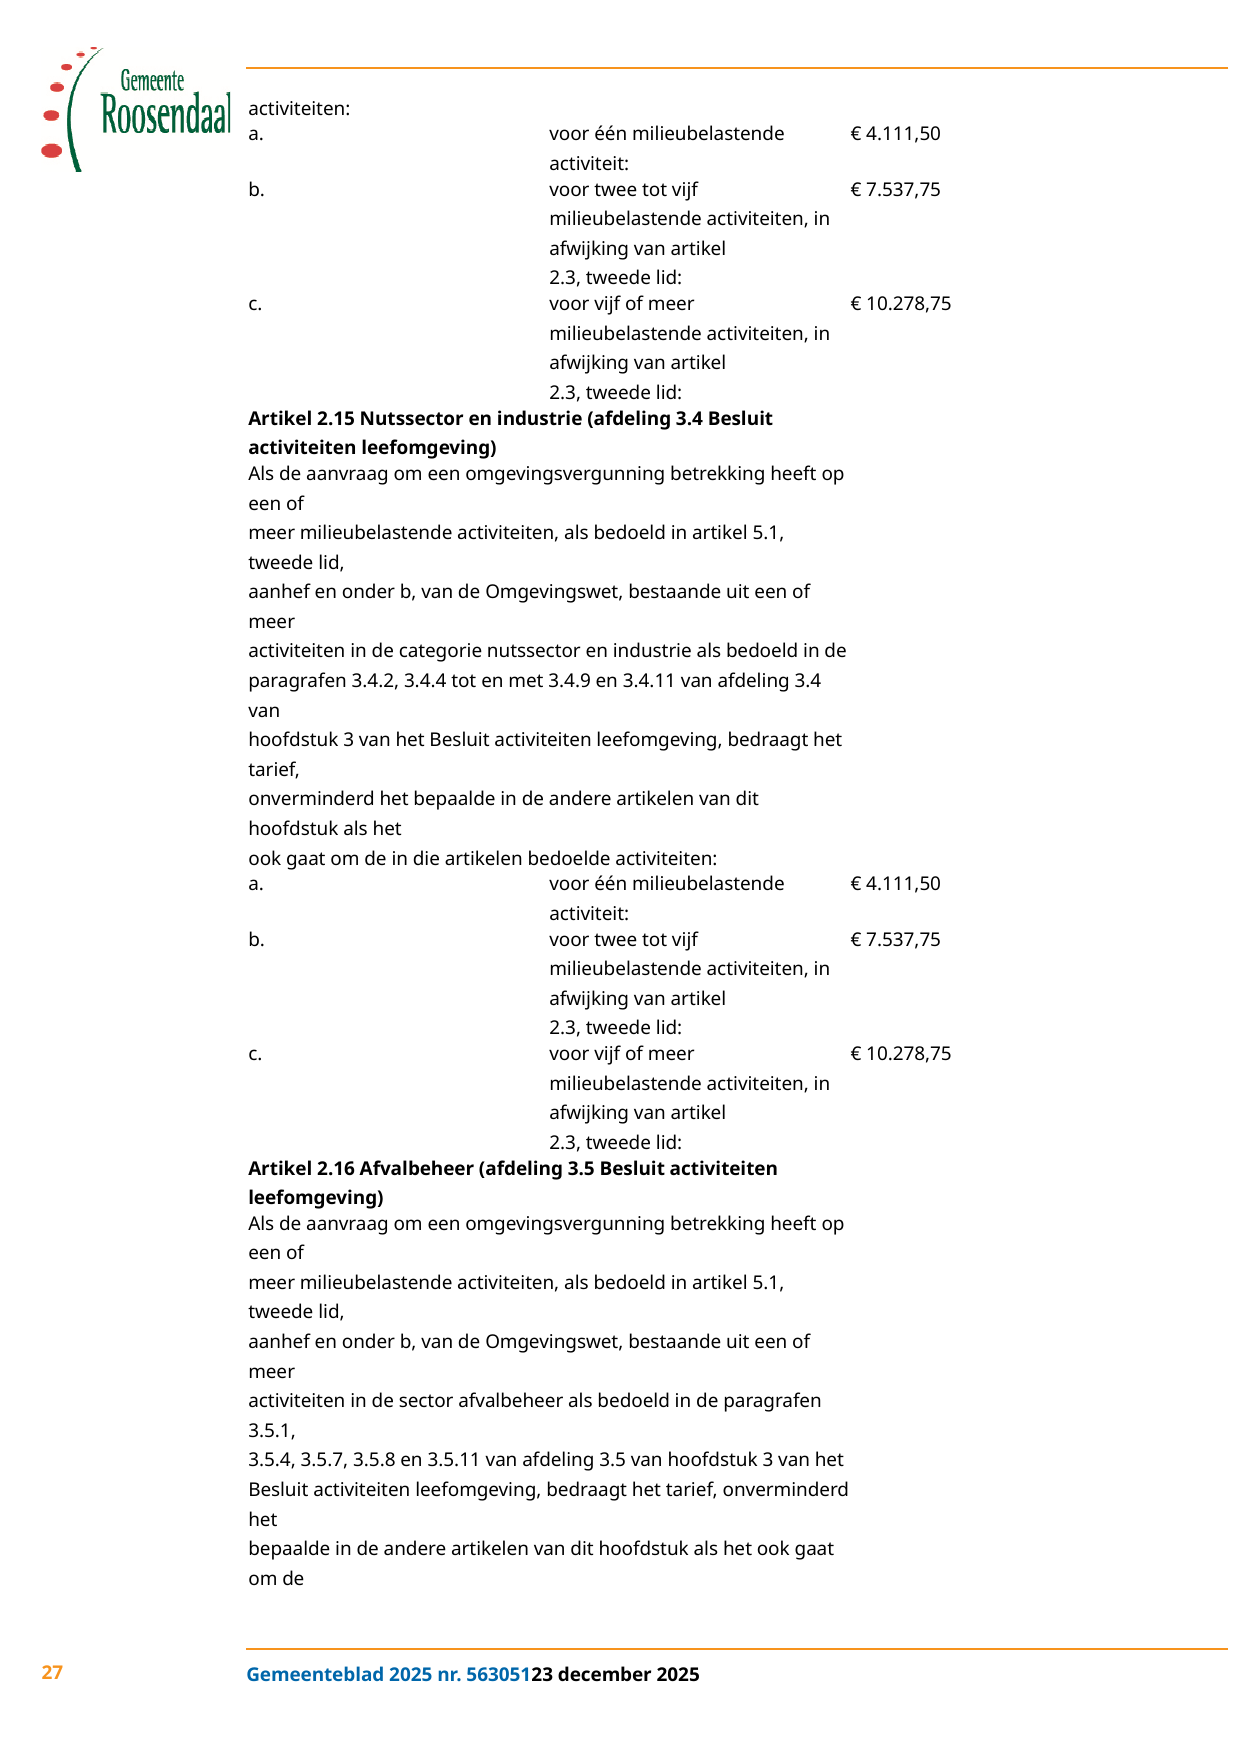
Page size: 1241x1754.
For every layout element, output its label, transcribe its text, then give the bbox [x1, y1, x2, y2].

table_cell a. [248, 121, 549, 176]
table_cell voor één milieubelastende activiteit: [549, 870, 850, 926]
table_cell Artikel 2.15 Nutssector en industrie (afdeling 3.4 Besluit activiteiten leefomgeving) [248, 405, 850, 460]
table_cell € 4.111,50 [850, 121, 1152, 176]
table_cell [850, 95, 1152, 121]
table_cell voor één milieubelastende activiteit: [549, 121, 850, 176]
table_cell voor vijf of meer milieubelastende activiteiten, in afwijking van artikel 2.3, tweede lid: [549, 290, 850, 405]
table_cell Als de aanvraag om een omgevingsvergunning betrekking heeft op een of meer milieubelastende activiteiten, als bedoeld in artikel 5.1, tweede lid, aanhef en onder b, van de Omgevingswet, bestaande uit een of meer activiteiten in de categorie nutssector en industrie als bedoeld in de paragrafen 3.4.2, 3.4.4 tot en met 3.4.9 en 3.4.11 van afdeling 3.4 van hoofdstuk 3 van het Besluit activiteiten leefomgeving, bedraagt het tarief, onverminderd het bepaalde in de andere artikelen van dit hoofdstuk als het ook gaat om de in die artikelen bedoelde activiteiten: [248, 460, 850, 870]
table_cell a. [248, 870, 549, 926]
table_cell [850, 405, 1152, 460]
table_cell [850, 1210, 1152, 1591]
table_cell € 7.537,75 [850, 926, 1152, 1040]
table_cell [850, 1155, 1152, 1210]
table_cell € 10.278,75 [850, 290, 1152, 405]
table_cell [850, 460, 1152, 870]
table_cell c. [248, 290, 549, 405]
table_cell voor vijf of meer milieubelastende activiteiten, in afwijking van artikel 2.3, tweede lid: [549, 1040, 850, 1155]
table_cell voor twee tot vijf milieubelastende activiteiten, in afwijking van artikel 2.3, tweede lid: [549, 926, 850, 1040]
table_cell € 10.278,75 [850, 1040, 1152, 1155]
table_cell activiteiten: [248, 95, 850, 121]
picture [41, 47, 231, 172]
table_cell b. [248, 176, 549, 290]
table_cell voor twee tot vijf milieubelastende activiteiten, in afwijking van artikel 2.3, tweede lid: [549, 176, 850, 290]
table_cell Artikel 2.16 Afvalbeheer (afdeling 3.5 Besluit activiteiten leefomgeving) [248, 1155, 850, 1210]
table_cell c. [248, 1040, 549, 1155]
table_cell € 7.537,75 [850, 176, 1152, 290]
table_cell Als de aanvraag om een omgevingsvergunning betrekking heeft op een of meer milieubelastende activiteiten, als bedoeld in artikel 5.1, tweede lid, aanhef en onder b, van de Omgevingswet, bestaande uit een of meer activiteiten in de sector afvalbeheer als bedoeld in de paragrafen 3.5.1, 3.5.4, 3.5.7, 3.5.8 en 3.5.11 van afdeling 3.5 van hoofdstuk 3 van het Besluit activiteiten leefomgeving, bedraagt het tarief, onverminderd het bepaalde in de andere artikelen van dit hoofdstuk als het ook gaat om de [248, 1210, 850, 1591]
table_cell b. [248, 926, 549, 1040]
table_cell € 4.111,50 [850, 870, 1152, 926]
